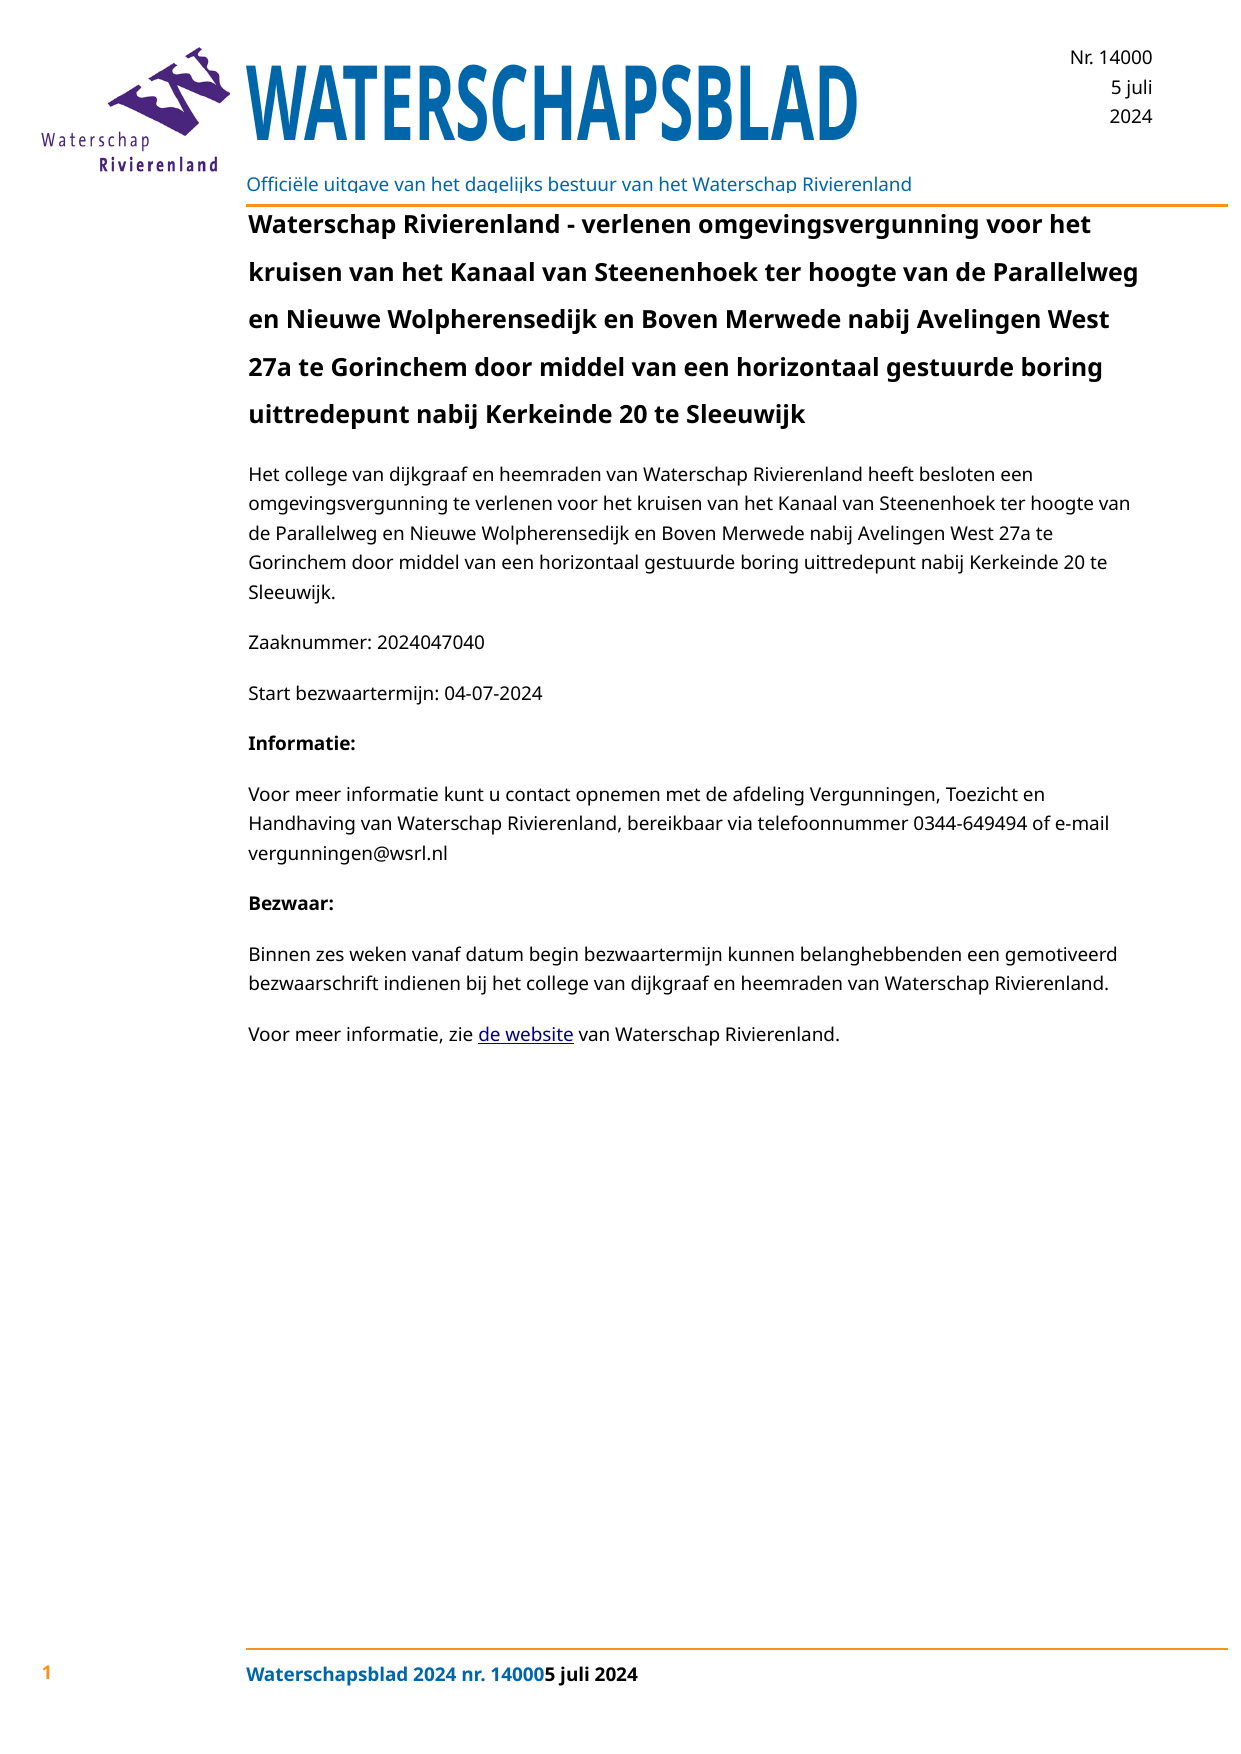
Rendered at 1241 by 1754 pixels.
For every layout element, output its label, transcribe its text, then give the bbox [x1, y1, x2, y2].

text Voor meer informatie, zie de website van Waterschap Rivierenland. [248, 1021, 1152, 1046]
text Waterschap Rivierenland - verlenen omgevingsvergunning voor het kruisen van het Kanaal van Steenenhoek ter hoogte van de Parallelweg en Nieuwe Wolpherensedijk en Boven Merwede nabij Avelingen West 27a te Gorinchem door middel van een horizontaal gestuurde boring uittredepunt nabij Kerkeinde 20 te Sleeuwijk [248, 207, 1152, 431]
text Bezwaar: [248, 890, 1152, 916]
text Start bezwaartermijn: 04-07-2024 [248, 680, 1152, 706]
text Informatie: [248, 730, 1152, 756]
text Zaaknummer: 2024047040 [248, 629, 1152, 655]
text Binnen zes weken vanaf datum begin bezwaartermijn kunnen belanghebbenden een gemotiveerd bezwaarschrift indienen bij het college van dijkgraaf en heemraden van Waterschap Rivierenland. [248, 941, 1152, 996]
text Het college van dijkgraaf en heemraden van Waterschap Rivierenland heeft besloten een omgevingsvergunning te verlenen voor het kruisen van het Kanaal van Steenenhoek ter hoogte van de Parallelweg en Nieuwe Wolpherensedijk en Boven Merwede nabij Avelingen West 27a te Gorinchem door middel van een horizontaal gestuurde boring uittredepunt nabij Kerkeinde 20 te Sleeuwijk. [248, 461, 1152, 605]
picture [41, 47, 231, 172]
text Voor meer informatie kunt u contact opnemen met de afdeling Vergunningen, Toezicht en Handhaving van Waterschap Rivierenland, bereikbaar via telefoonnummer 0344-649494 of e-mail vergunningen@wsrl.nl [248, 781, 1152, 866]
